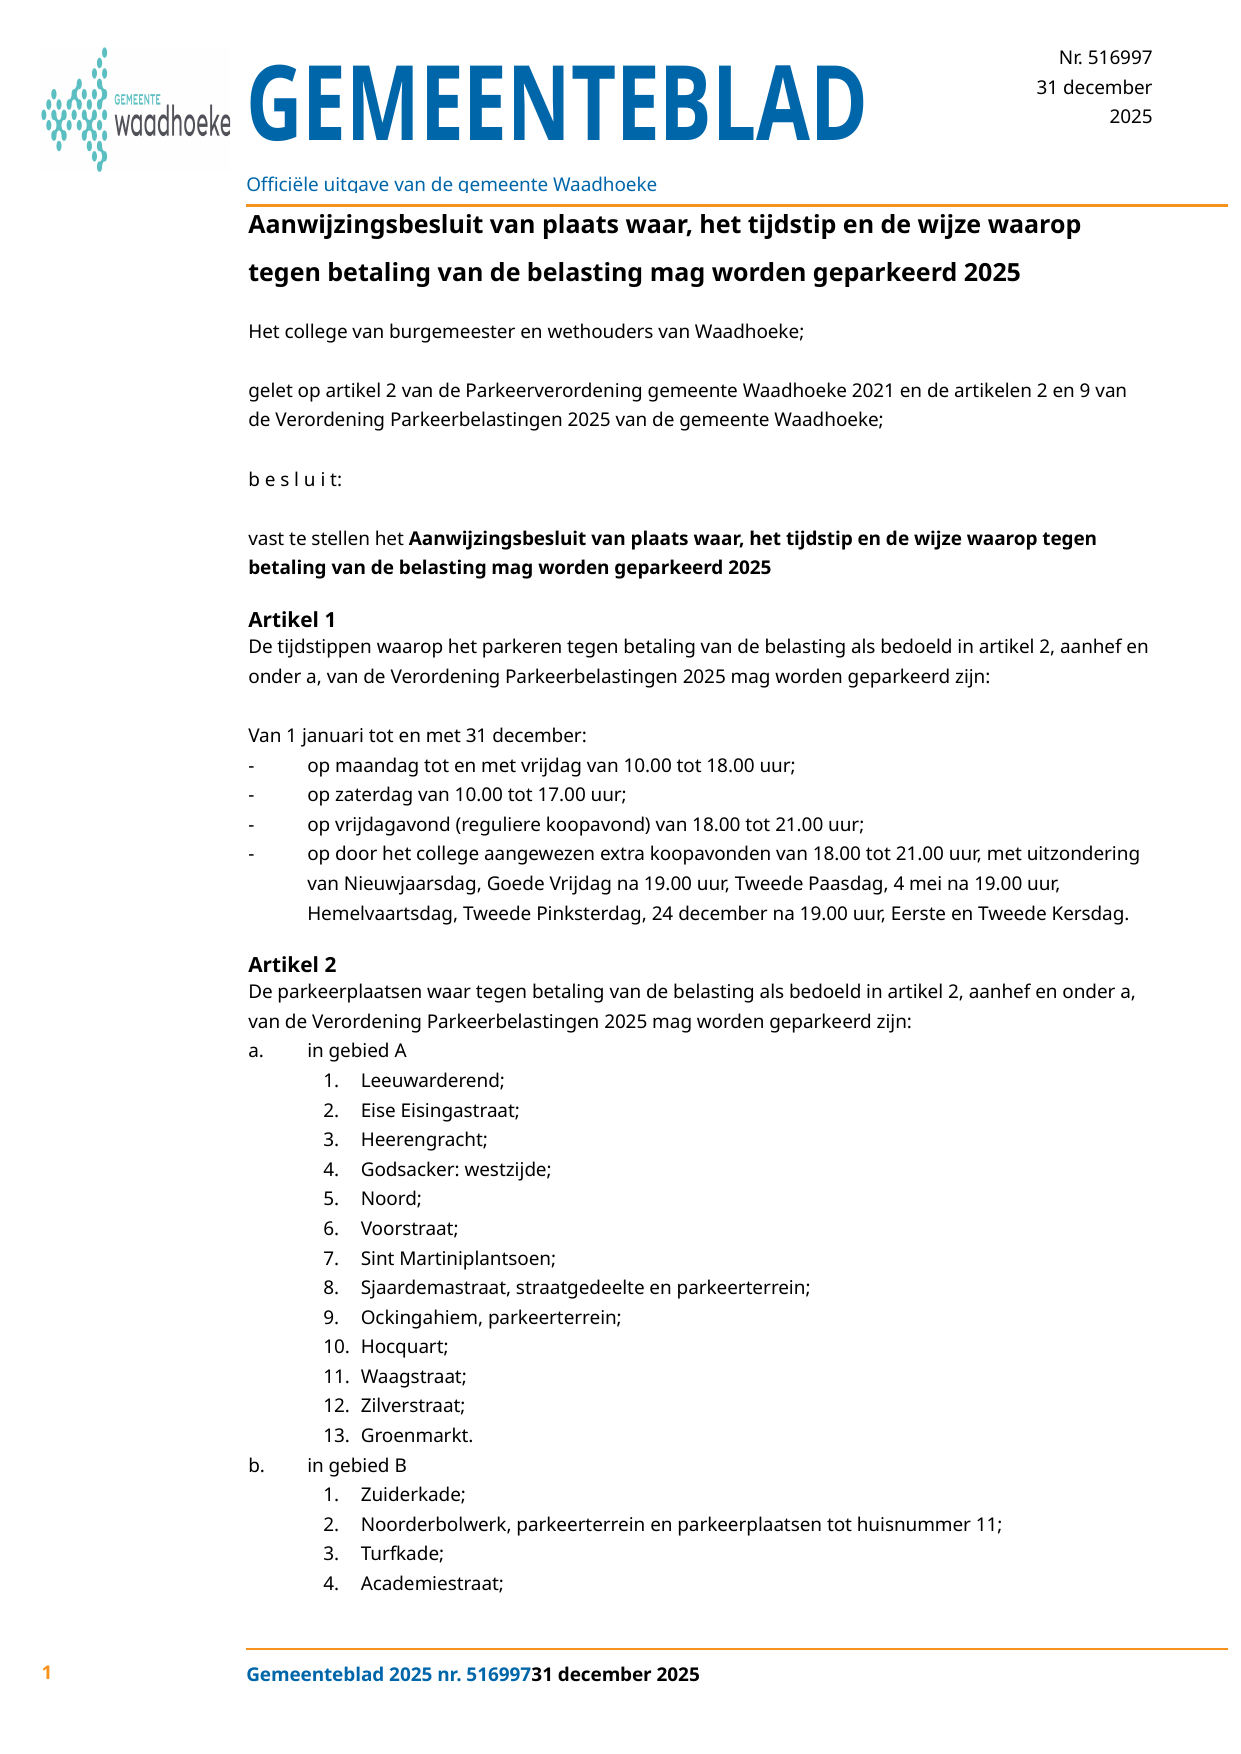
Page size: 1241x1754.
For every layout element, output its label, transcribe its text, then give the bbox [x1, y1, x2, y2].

text De parkeerplaatsen waar tegen betaling van de belasting als bedoeld in artikel 2, aanhef en onder a, van de Verordening Parkeerbelastingen 2025 mag worden geparkeerd zijn: [248, 978, 1152, 1034]
list in gebied B [248, 1452, 1152, 1478]
list Sint Martiniplantsoen; [323, 1245, 1152, 1271]
picture [41, 47, 231, 172]
list op maandag tot en met vrijdag van 10.00 tot 18.00 uur; [248, 752, 1152, 777]
text De tijdstippen waarop het parkeren tegen betaling van de belasting als bedoeld in artikel 2, aanhef en onder a, van de Verordening Parkeerbelastingen 2025 mag worden geparkeerd zijn: [248, 633, 1152, 689]
text b e s l u i t: [248, 466, 1152, 492]
list op door het college aangewezen extra koopavonden van 18.00 tot 21.00 uur, met uitzondering van Nieuwjaarsdag, Goede Vrijdag na 19.00 uur, Tweede Paasdag, 4 mei na 19.00 uur, Hemelvaartsdag, Tweede Pinksterdag, 24 december na 19.00 uur, Eerste en Tweede Kersdag. [248, 841, 1152, 925]
list Eise Eisingastraat; [323, 1097, 1152, 1123]
text Artikel 2 [248, 950, 1152, 978]
list Zilverstraat; [323, 1393, 1152, 1418]
text Het college van burgemeester en wethouders van Waadhoeke; [248, 318, 1152, 344]
text Van 1 januari tot en met 31 december: [248, 722, 1152, 748]
list Turfkade; [323, 1541, 1152, 1566]
list Voorstraat; [323, 1215, 1152, 1241]
list Heerengracht; [323, 1126, 1152, 1152]
list Hocquart; [323, 1333, 1152, 1359]
list Sjaardemastraat, straatgedeelte en parkeerterrein; [323, 1274, 1152, 1300]
list Noord; [323, 1186, 1152, 1211]
list Zuiderkade; [323, 1481, 1152, 1507]
list op vrijdagavond (reguliere koopavond) van 18.00 tot 21.00 uur; [248, 811, 1152, 837]
list Leeuwarderend; [323, 1067, 1152, 1093]
list Academiestraat; [323, 1570, 1152, 1596]
list Groenmarkt. [323, 1422, 1152, 1448]
list op zaterdag van 10.00 tot 17.00 uur; [248, 781, 1152, 807]
list Waagstraat; [323, 1363, 1152, 1389]
list Godsacker: westzijde; [323, 1156, 1152, 1182]
list Ockingahiem, parkeerterrein; [323, 1304, 1152, 1330]
list in gebied A [248, 1038, 1152, 1063]
text vast te stellen het Aanwijzingsbesluit van plaats waar, het tijdstip en de wijze waarop tegen betaling van de belasting mag worden geparkeerd 2025 [248, 525, 1152, 580]
text Aanwijzingsbesluit van plaats waar, het tijdstip en de wijze waarop tegen betaling van de belasting mag worden geparkeerd 2025 [248, 207, 1152, 288]
text Artikel 1 [248, 605, 1152, 633]
list Noorderbolwerk, parkeerterrein en parkeerplaatsen tot huisnummer 11; [323, 1511, 1152, 1537]
text gelet op artikel 2 van de Parkeerverordening gemeente Waadhoeke 2021 en de artikelen 2 en 9 van de Verordening Parkeerbelastingen 2025 van de gemeente Waadhoeke; [248, 377, 1152, 432]
